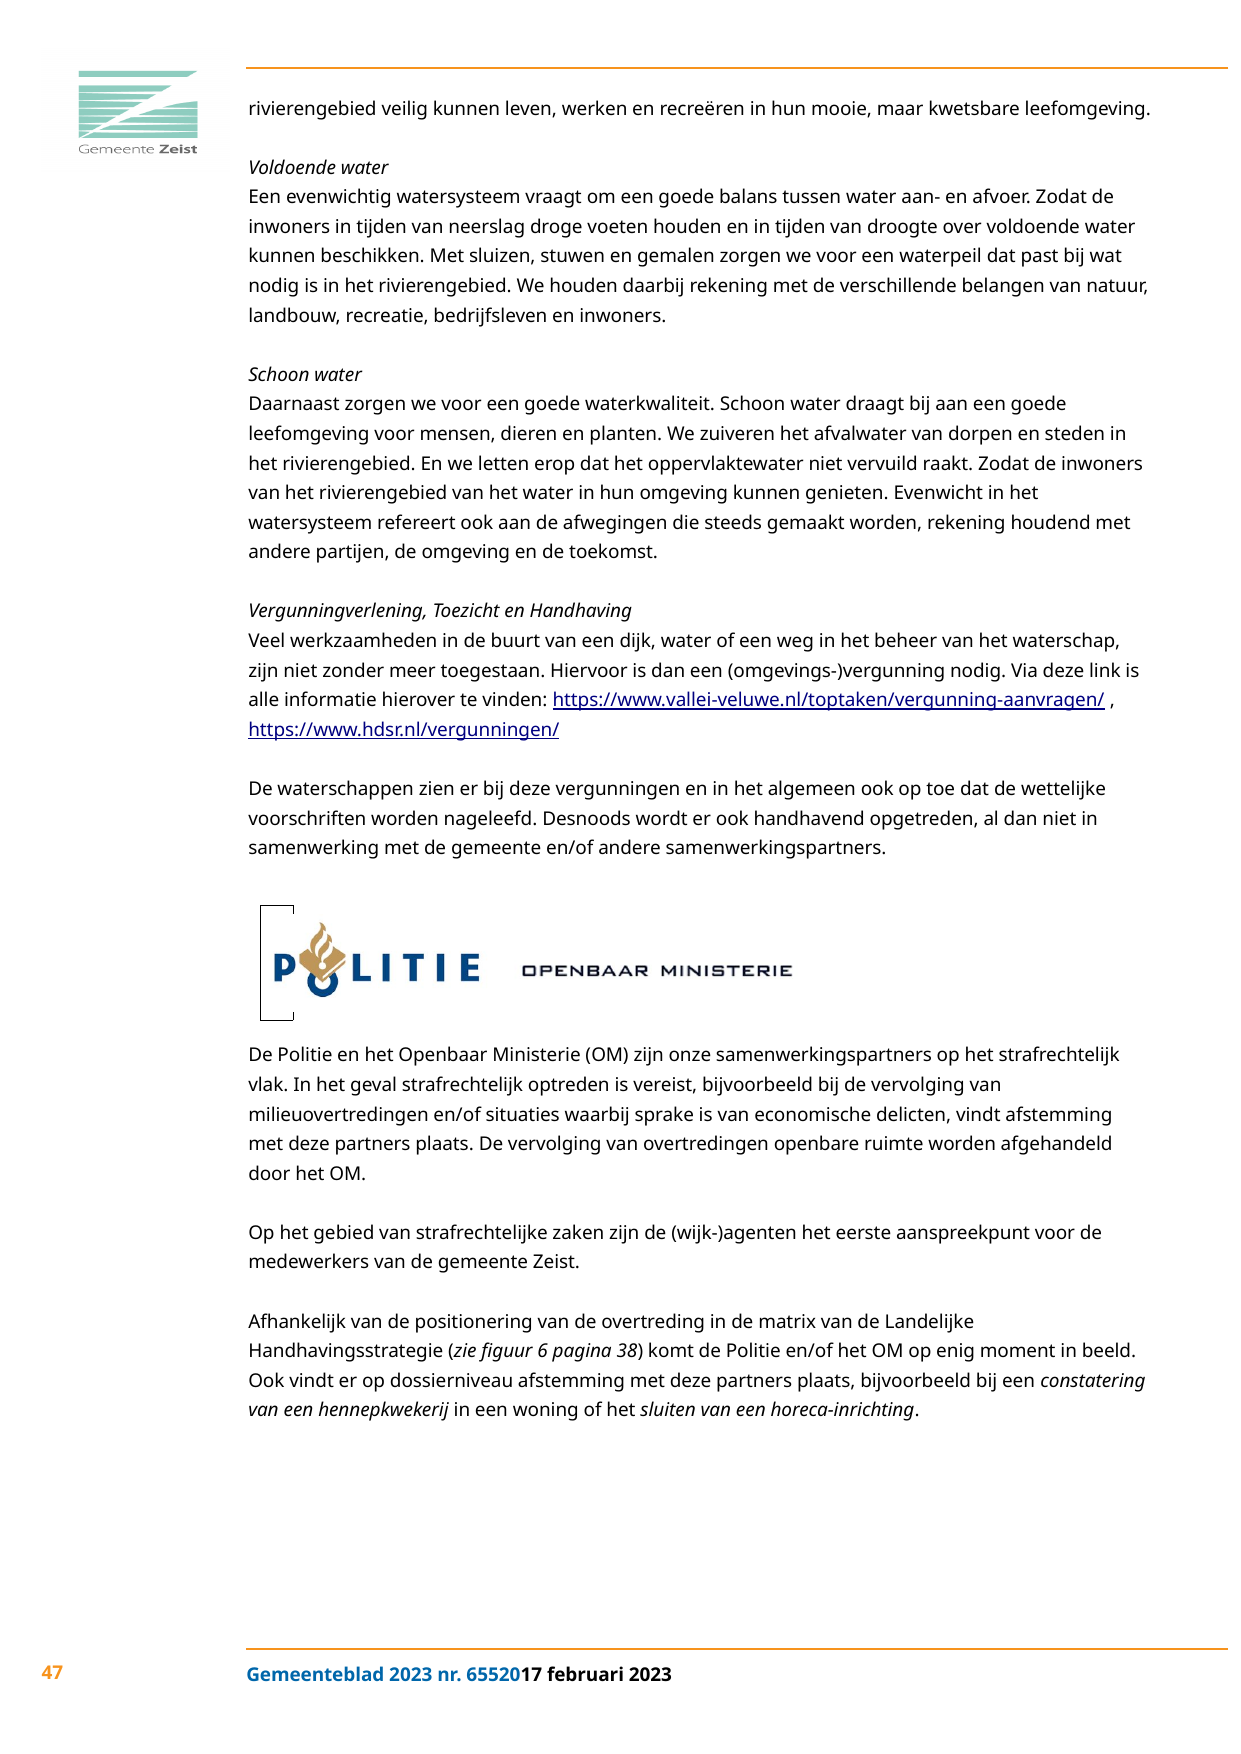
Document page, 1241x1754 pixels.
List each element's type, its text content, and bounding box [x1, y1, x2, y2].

picture [268, 914, 801, 1012]
text Een evenwichtig watersysteem vraagt om een goede balans tussen water aan- en afvoer. Zodat de inwoners in tijden van neerslag droge voeten houden en in tijden van droogte over voldoende water kunnen beschikken. Met sluizen, stuwen en gemalen zorgen we voor een waterpeil dat past bij wat nodig is in het rivierengebied. We houden daarbij rekening met de verschillende belangen van natuur, landbouw, recreatie, bedrijfsleven en inwoners. [248, 183, 1152, 328]
text De Politie en het Openbaar Ministerie (OM) zijn onze samenwerkingspartners op het strafrechtelijk vlak. In het geval strafrechtelijk optreden is vereist, bijvoorbeeld bij de vervolging van milieuovertredingen en/of situaties waarbij sprake is van economische delicten, vindt afstemming met deze partners plaats. De vervolging van overtredingen openbare ruimte worden afgehandeld door het OM. [248, 1042, 1152, 1186]
text rivierengebied veilig kunnen leven, werken en recreëren in hun mooie, maar kwetsbare leefomgeving. [248, 95, 1152, 121]
text Voldoende water [248, 154, 1152, 180]
text Op het gebied van strafrechtelijke zaken zijn de (wijk-)agenten het eerste aanspreekpunt voor de medewerkers van de gemeente Zeist. [248, 1219, 1152, 1274]
text Afhankelijk van de positionering van de overtreding in de matrix van de Landelijke Handhavingsstrategie (zie figuur 6 pagina 38) komt de Politie en/of het OM op enig moment in beeld. Ook vindt er op dossierniveau afstemming met deze partners plaats, bijvoorbeeld bij een constatering van een hennepkwekerij in een woning of het sluiten van een horeca-inrichting. [248, 1308, 1152, 1422]
text Vergunningverlening, Toezicht en Handhaving [248, 598, 1152, 623]
text Schoon water [248, 361, 1152, 387]
picture [41, 47, 231, 172]
text Daarnaast zorgen we voor een goede waterkwaliteit. Schoon water draagt bij aan een goede leefomgeving voor mensen, dieren en planten. We zuiveren het afvalwater van dorpen en steden in het rivierengebied. En we letten erop dat het oppervlaktewater niet vervuild raakt. Zodat de inwoners van het rivierengebied van het water in hun omgeving kunnen genieten. Evenwicht in het watersysteem refereert ook aan de afwegingen die steeds gemaakt worden, rekening houdend met andere partijen, de omgeving en de toekomst. [248, 391, 1152, 564]
text De waterschappen zien er bij deze vergunningen en in het algemeen ook op toe dat de wettelijke voorschriften worden nageleefd. Desnoods wordt er ook handhavend opgetreden, al dan niet in samenwerking met de gemeente en/of andere samenwerkingspartners. [248, 775, 1152, 860]
text Veel werkzaamheden in de buurt van een dijk, water of een weg in het beheer van het waterschap, zijn niet zonder meer toegestaan. Hiervoor is dan een (omgevings-)vergunning nodig. Via deze link is alle informatie hierover te vinden: https://www.vallei-veluwe.nl/toptaken/vergunning-aanvragen/ , https://www.hdsr.nl/vergunningen/ [248, 627, 1152, 742]
